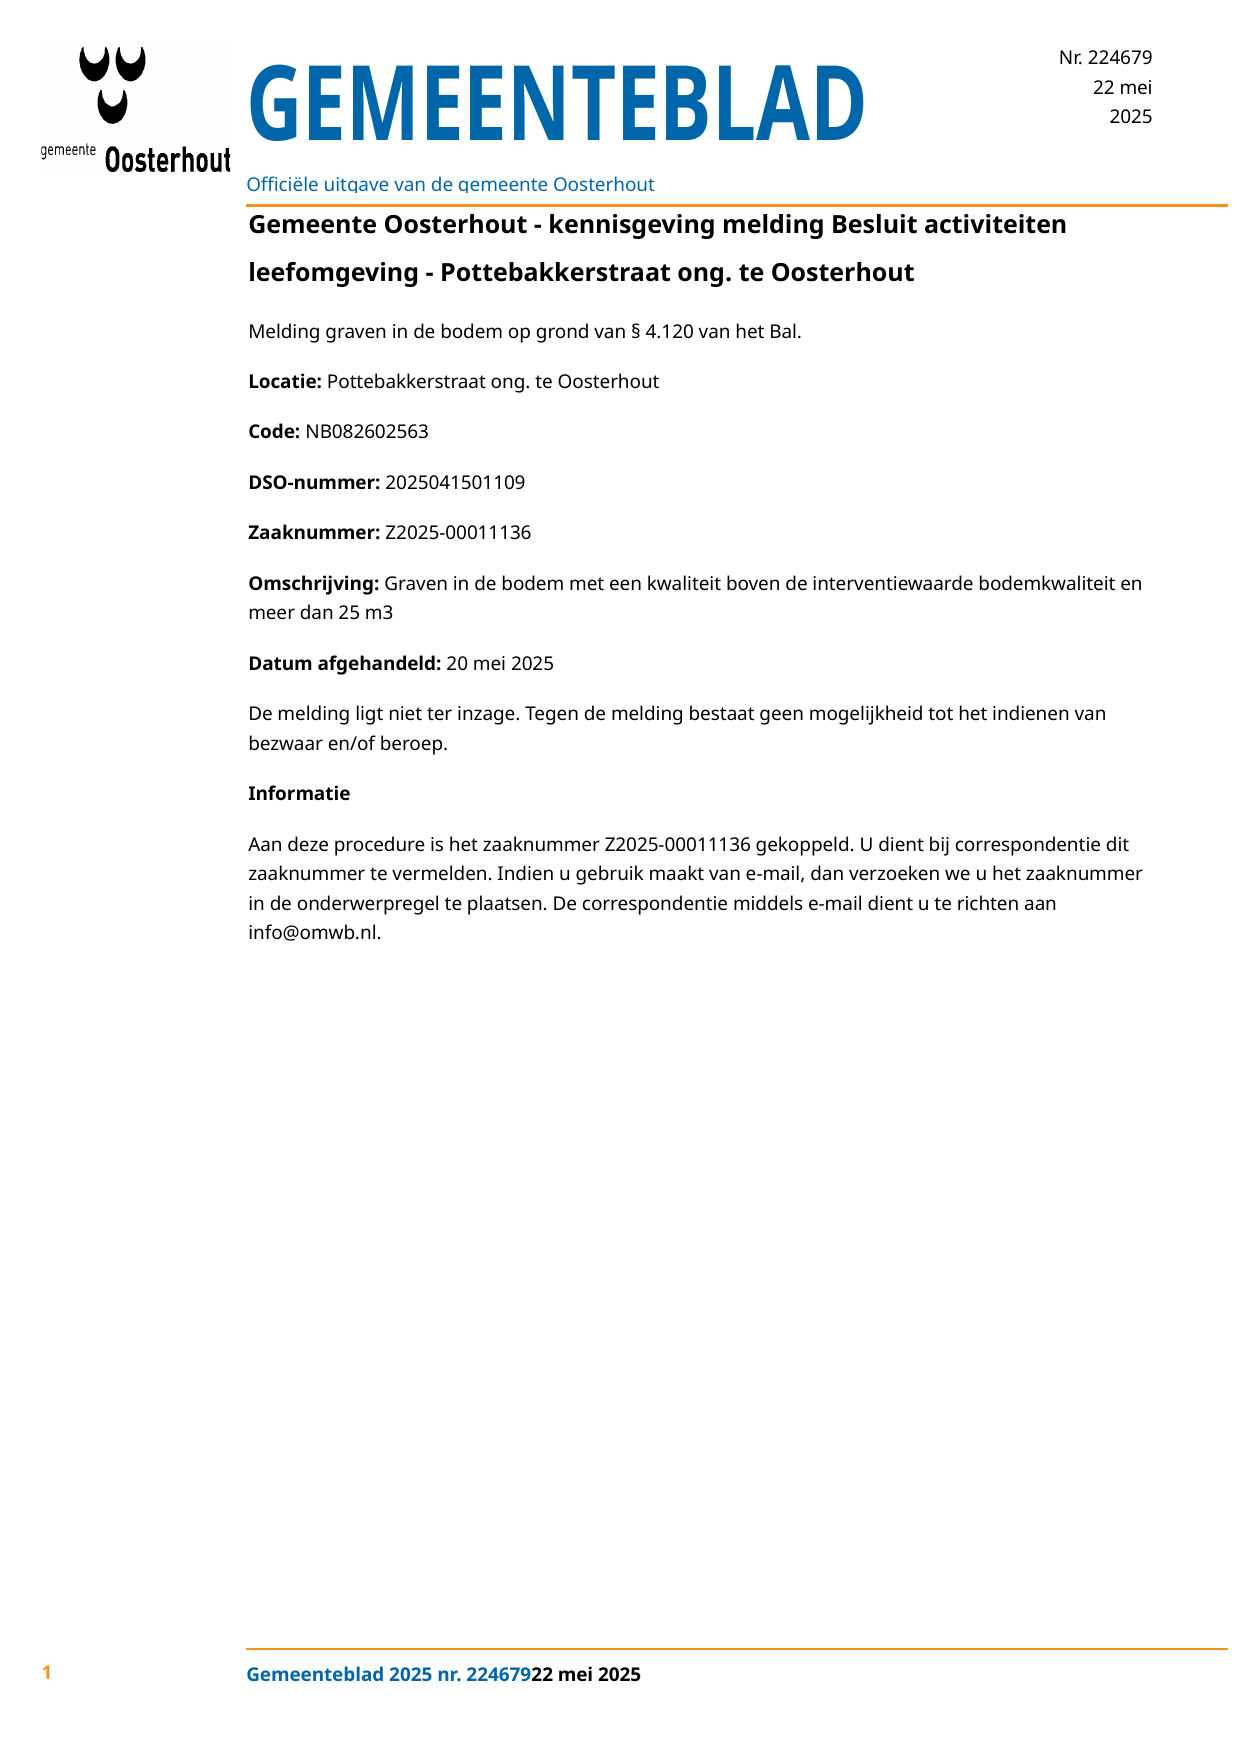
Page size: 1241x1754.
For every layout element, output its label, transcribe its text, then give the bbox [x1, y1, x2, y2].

text Omschrijving: Graven in de bodem met een kwaliteit boven de interventiewaarde bodemkwaliteit en meer dan 25 m3 [248, 570, 1152, 625]
text Zaaknummer: Z2025-00011136 [248, 519, 1152, 545]
text Aan deze procedure is het zaaknummer Z2025-00011136 gekoppeld. U dient bij correspondentie dit zaaknummer te vermelden. Indien u gebruik maakt van e-mail, dan verzoeken we u het zaaknummer in de onderwerpregel te plaatsen. De correspondentie middels e-mail dient u te richten aan info@omwb.nl. [248, 831, 1152, 945]
text De melding ligt niet ter inzage. Tegen de melding bestaat geen mogelijkheid tot het indienen van bezwaar en/of beroep. [248, 700, 1152, 756]
picture [41, 47, 231, 172]
text Melding graven in de bodem op grond van § 4.120 van het Bal. [248, 318, 1152, 344]
text DSO-nummer: 2025041501109 [248, 469, 1152, 495]
text Locatie: Pottebakkerstraat ong. te Oosterhout [248, 368, 1152, 394]
text Datum afgehandeld: 20 mei 2025 [248, 650, 1152, 676]
text Informatie [248, 780, 1152, 806]
text Gemeente Oosterhout - kennisgeving melding Besluit activiteiten leefomgeving - Pottebakkerstraat ong. te Oosterhout [248, 207, 1152, 288]
text Code: NB082602563 [248, 419, 1152, 444]
